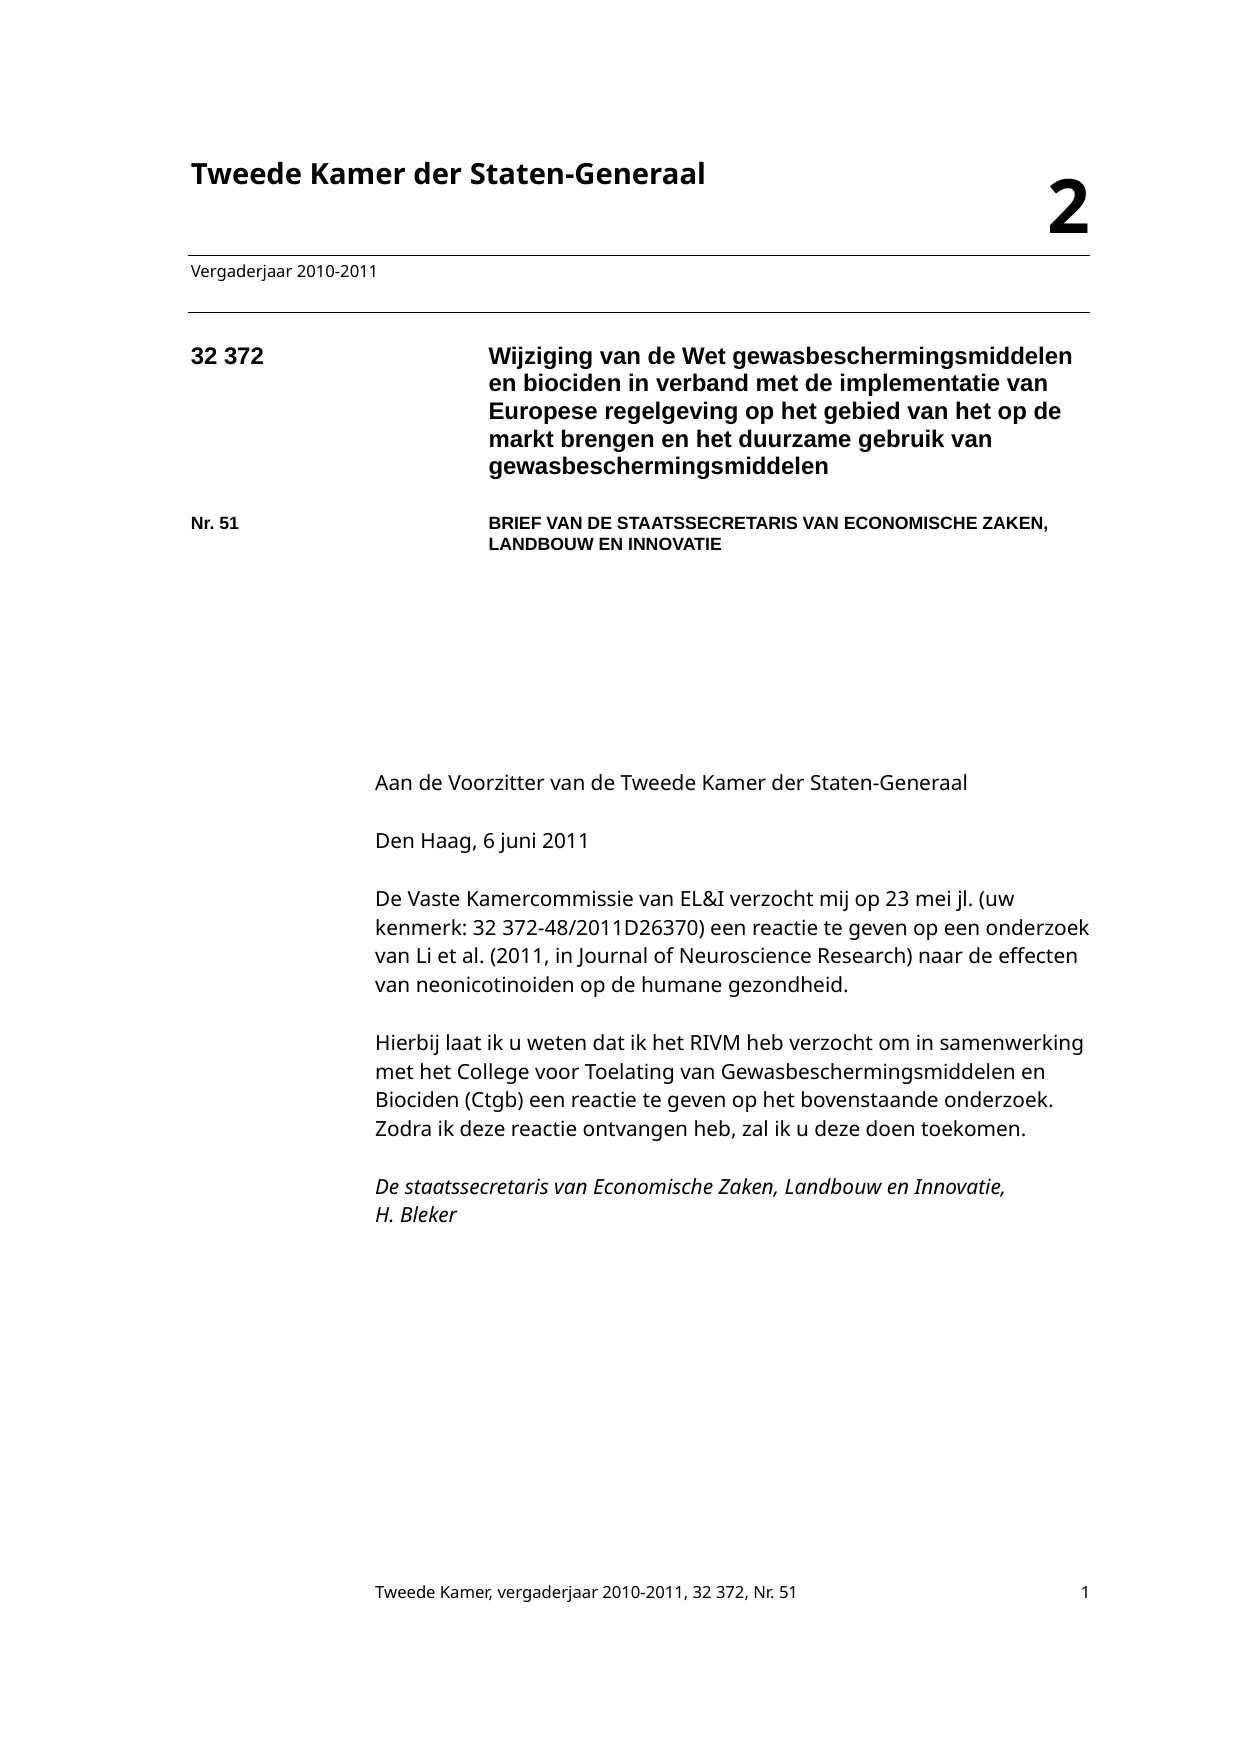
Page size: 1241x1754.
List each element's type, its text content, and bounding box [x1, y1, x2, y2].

table_cell Nr. 51 [188, 510, 485, 649]
table_cell 32 372 [188, 339, 485, 510]
text De staatssecretaris van Economische Zaken, Landbouw en Innovatie, [375, 1172, 1090, 1201]
text De Vaste Kamercommissie van EL&I verzocht mij op 23 mei jl. (uw kenmerk: 32 372-48/2011D26370) een reactie te geven op een onderzoek van Li et al. (2011, in Journal of Neuroscience Research) naar de effecten van neonicotinoiden op de humane gezondheid. [375, 884, 1090, 998]
table_cell BRIEF VAN DE STAATSSECRETARIS VAN ECONOMISCHE ZAKEN, LANDBOUW EN INNOVATIE [485, 510, 1090, 649]
table_cell [188, 313, 485, 339]
text Hierbij laat ik u weten dat ik het RIVM heb verzocht om in samenwerking met het College voor Toelating van Gewasbeschermingsmiddelen en Biociden (Ctgb) een reactie te geven op het bovenstaande onderzoek. Zodra ik deze reactie ontvangen heb, zal ik u deze doen toekomen. [375, 1028, 1090, 1142]
table_header Tweede Kamer der Staten-Generaal [188, 150, 909, 255]
text H. Bleker [375, 1201, 1090, 1229]
table_cell [485, 256, 1090, 312]
table_cell [485, 313, 1090, 339]
table_cell Wijziging van de Wet gewasbeschermingsmiddelen en biociden in verband met de implementatie van Europese regelgeving op het gebied van het op de markt brengen en het duurzame gebruik van gewasbeschermingsmiddelen [485, 339, 1090, 510]
text Aan de Voorzitter van de Tweede Kamer der Staten-Generaal [375, 768, 1090, 796]
table_header 2 [910, 150, 1090, 255]
text Den Haag, 6 juni 2011 [375, 826, 1090, 854]
table_cell Vergaderjaar 2010-2011 [188, 256, 485, 312]
